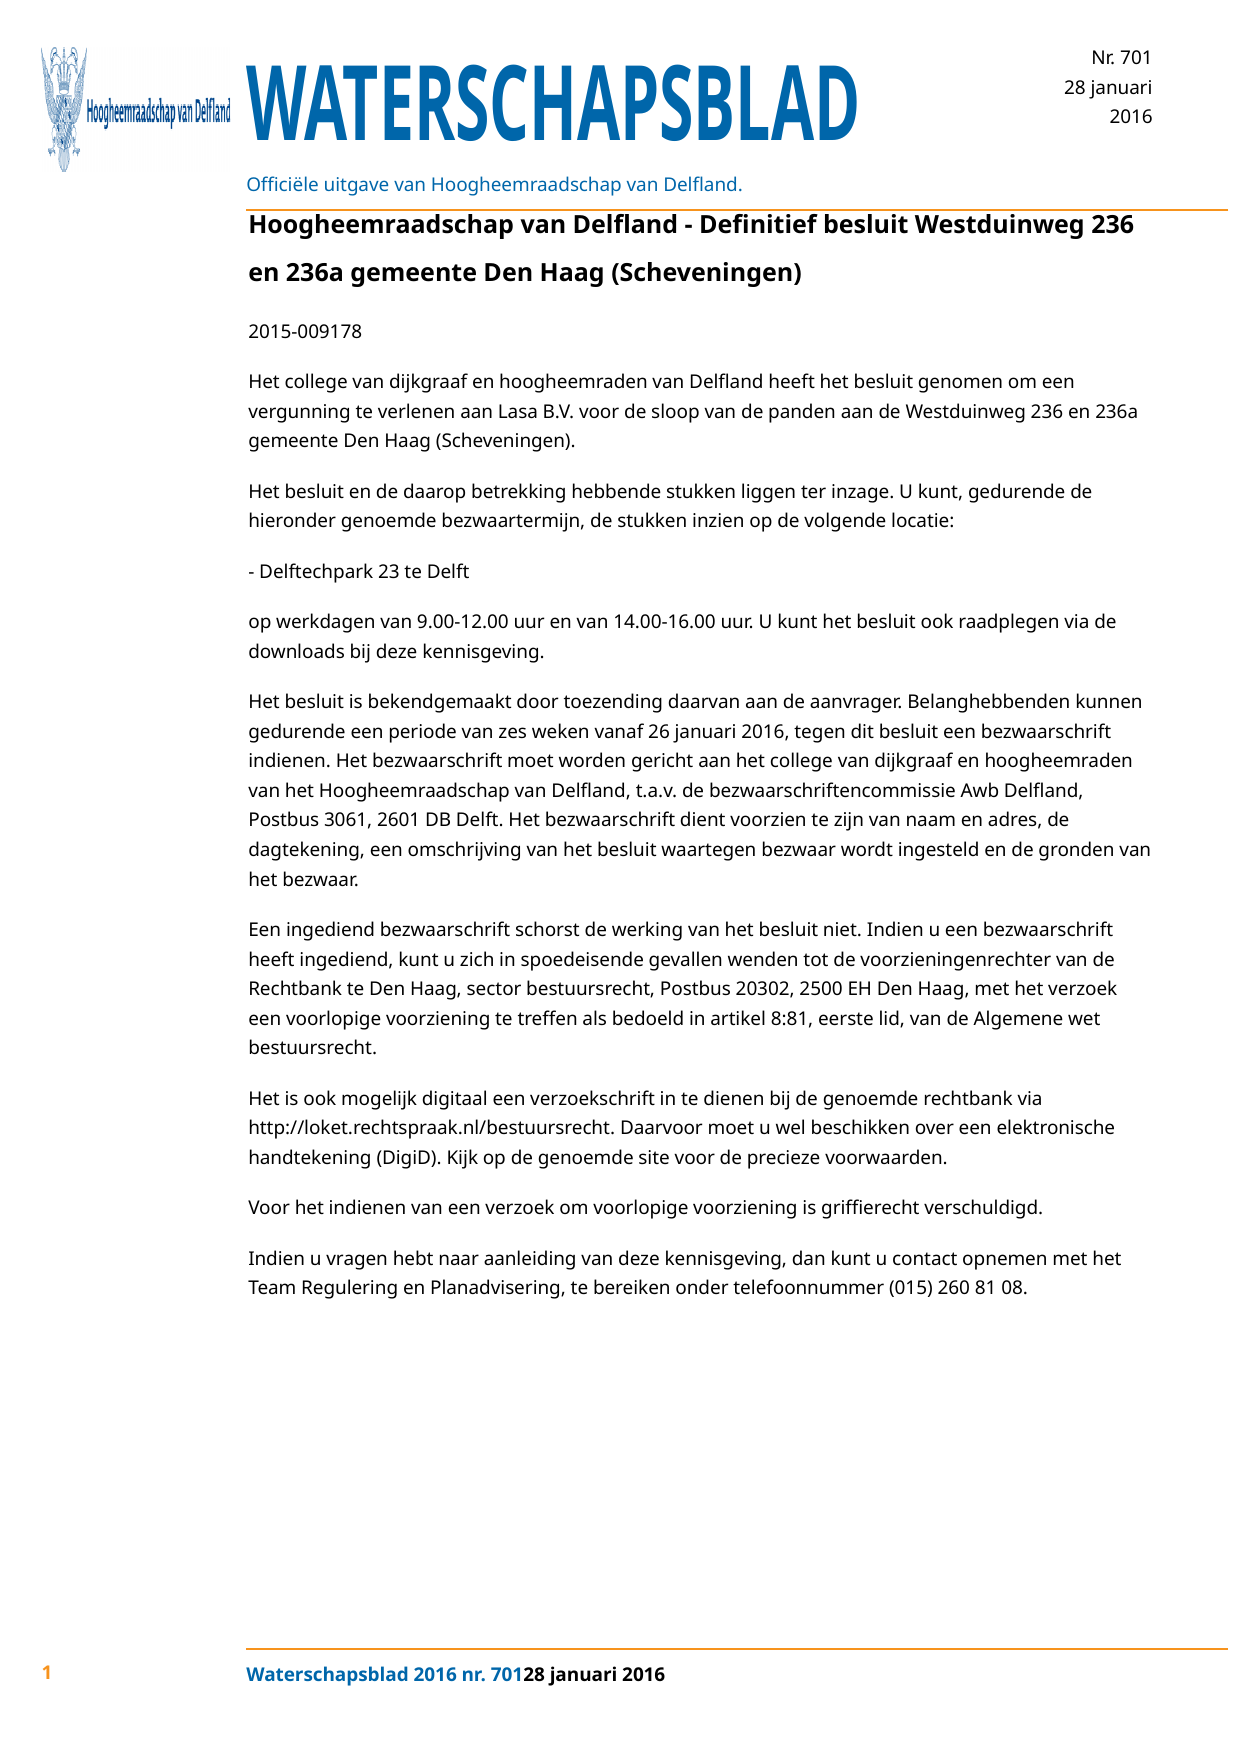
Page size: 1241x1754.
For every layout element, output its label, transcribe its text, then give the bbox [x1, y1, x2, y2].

text Het besluit is bekendgemaakt door toezending daarvan aan de aanvrager. Belanghebbenden kunnen gedurende een periode van zes weken vanaf 26 januari 2016, tegen dit besluit een bezwaarschrift indienen. Het bezwaarschrift moet worden gericht aan het college van dijkgraaf en hoogheemraden van het Hoogheemraadschap van Delfland, t.a.v. de bezwaarschriftencommissie Awb Delfland, Postbus 3061, 2601 DB Delft. Het bezwaarschrift dient voorzien te zijn van naam en adres, de dagtekening, een omschrijving van het besluit waartegen bezwaar wordt ingesteld en de gronden van het bezwaar. [248, 688, 1152, 892]
text op werkdagen van 9.00-12.00 uur en van 14.00-16.00 uur. U kunt het besluit ook raadplegen via de downloads bij deze kennisgeving. [248, 608, 1152, 664]
text Het college van dijkgraaf en hoogheemraden van Delfland heeft het besluit genomen om een vergunning te verlenen aan Lasa B.V. voor de sloop van de panden aan de Westduinweg 236 en 236a gemeente Den Haag (Scheveningen). [248, 368, 1152, 453]
picture [41, 47, 231, 172]
text 2015-009178 [248, 318, 1152, 344]
text Het is ook mogelijk digitaal een verzoekschrift in te dienen bij de genoemde rechtbank via http://loket.rechtspraak.nl/bestuursrecht. Daarvoor moet u wel beschikken over een elektronische handtekening (DigiD). Kijk op de genoemde site voor de precieze voorwaarden. [248, 1085, 1152, 1170]
text Hoogheemraadschap van Delfland - Definitief besluit Westduinweg 236 en 236a gemeente Den Haag (Scheveningen) [248, 211, 1152, 288]
text - Delftechpark 23 te Delft [248, 558, 1152, 584]
text Het besluit en de daarop betrekking hebbende stukken liggen ter inzage. U kunt, gedurende de hieronder genoemde bezwaartermijn, de stukken inzien op de volgende locatie: [248, 478, 1152, 533]
text Een ingediend bezwaarschrift schorst de werking van het besluit niet. Indien u een bezwaarschrift heeft ingediend, kunt u zich in spoedeisende gevallen wenden tot de voorzieningenrechter van de Rechtbank te Den Haag, sector bestuursrecht, Postbus 20302, 2500 EH Den Haag, met het verzoek een voorlopige voorziening te treffen als bedoeld in artikel 8:81, eerste lid, van de Algemene wet bestuursrecht. [248, 916, 1152, 1060]
text Indien u vragen hebt naar aanleiding van deze kennisgeving, dan kunt u contact opnemen met het Team Regulering en Planadvisering, te bereiken onder telefoonnummer (015) 260 81 08. [248, 1245, 1152, 1300]
text Voor het indienen van een verzoek om voorlopige voorziening is griffierecht verschuldigd. [248, 1194, 1152, 1220]
